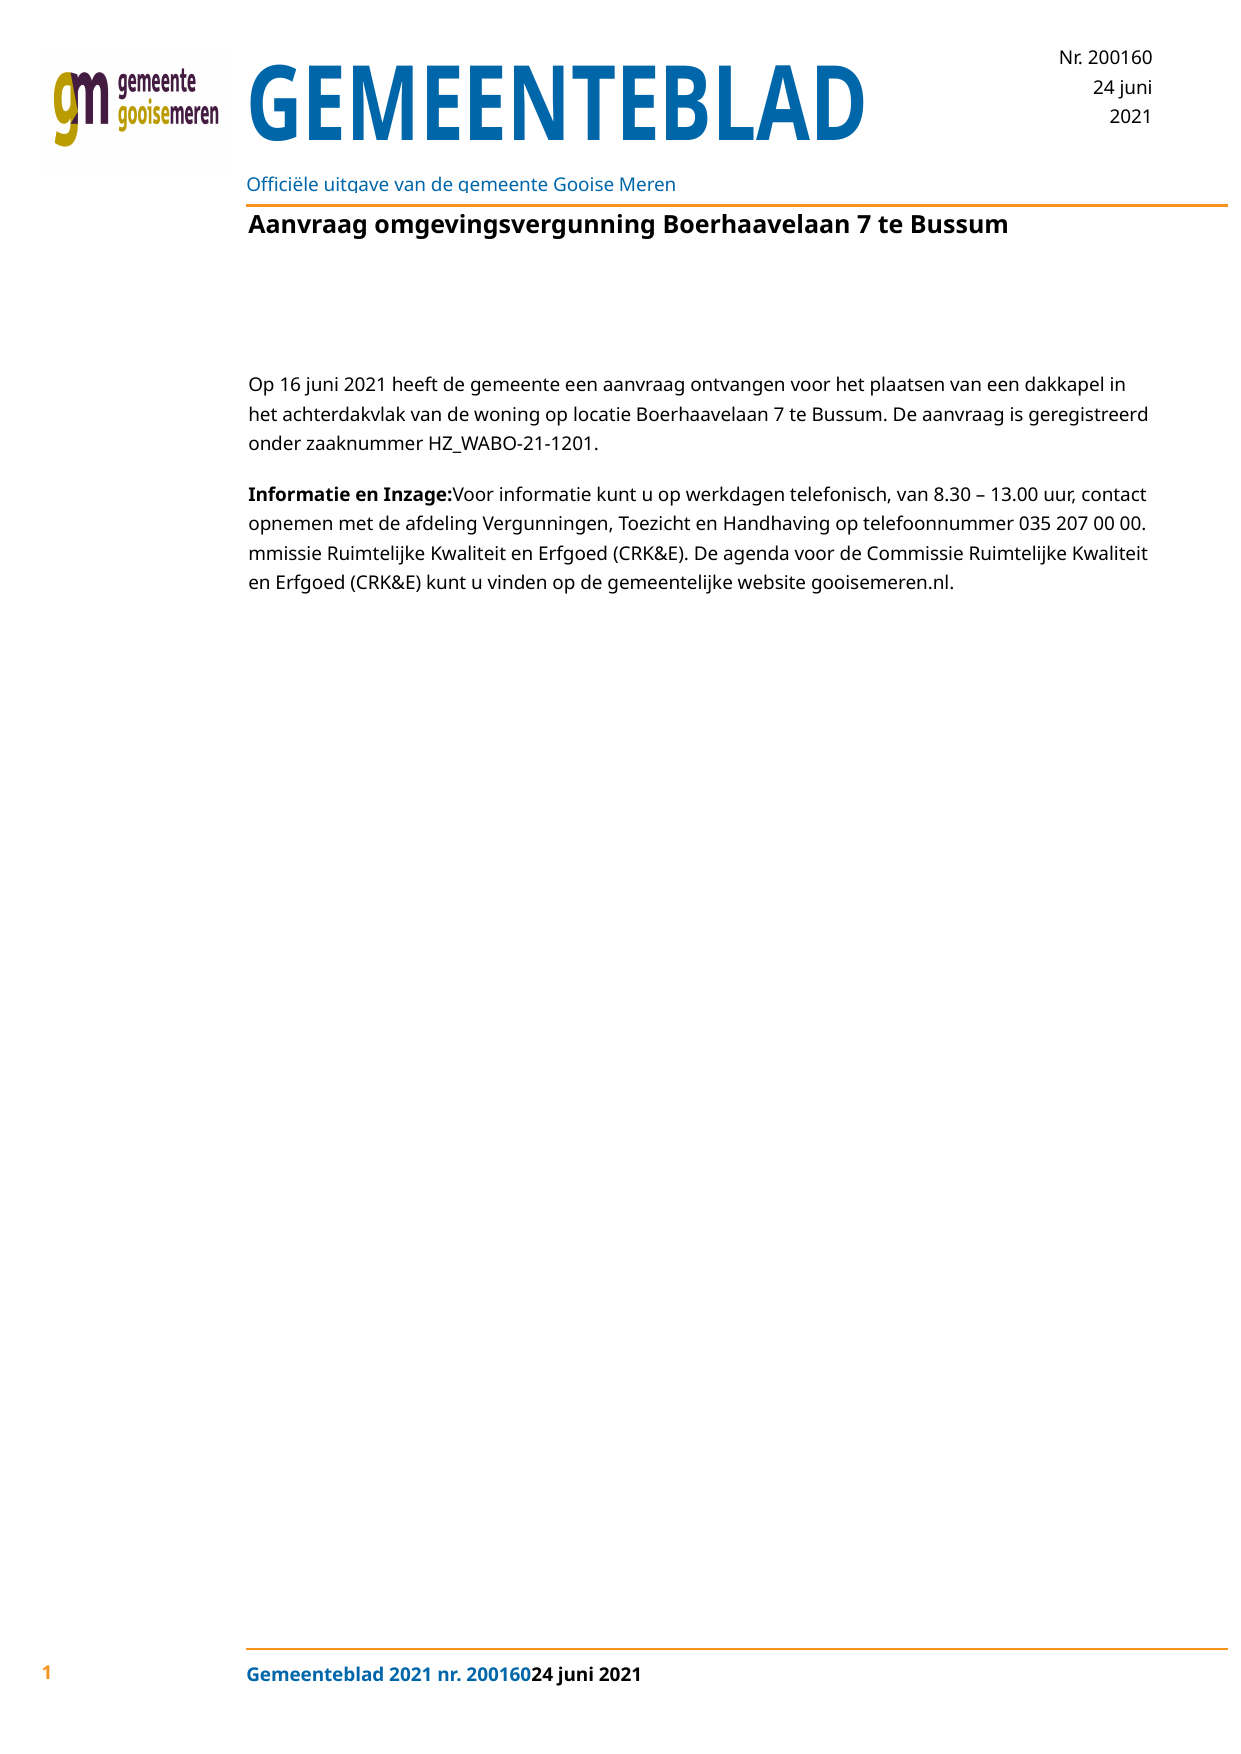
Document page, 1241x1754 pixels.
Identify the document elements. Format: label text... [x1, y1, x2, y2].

picture [41, 47, 231, 172]
text Informatie en Inzage:Voor informatie kunt u op werkdagen telefonisch, van 8.30 – 13.00 uur, contact opnemen met de afdeling Vergunningen, Toezicht en Handhaving op telefoonnummer 035 207 00 00. mmissie Ruimtelijke Kwaliteit en Erfgoed (CRK&E). De agenda voor de Commissie Ruimtelijke Kwaliteit en Erfgoed (CRK&E) kunt u vinden op de gemeentelijke website gooisemeren.nl. [248, 481, 1152, 595]
text Aanvraag omgevingsvergunning Boerhaavelaan 7 te Bussum [248, 207, 1152, 241]
text Op 16 juni 2021 heeft de gemeente een aanvraag ontvangen voor het plaatsen van een dakkapel in het achterdakvlak van de woning op locatie Boerhaavelaan 7 te Bussum. De aanvraag is geregistreerd onder zaaknummer HZ_WABO-21-1201. [248, 371, 1152, 456]
